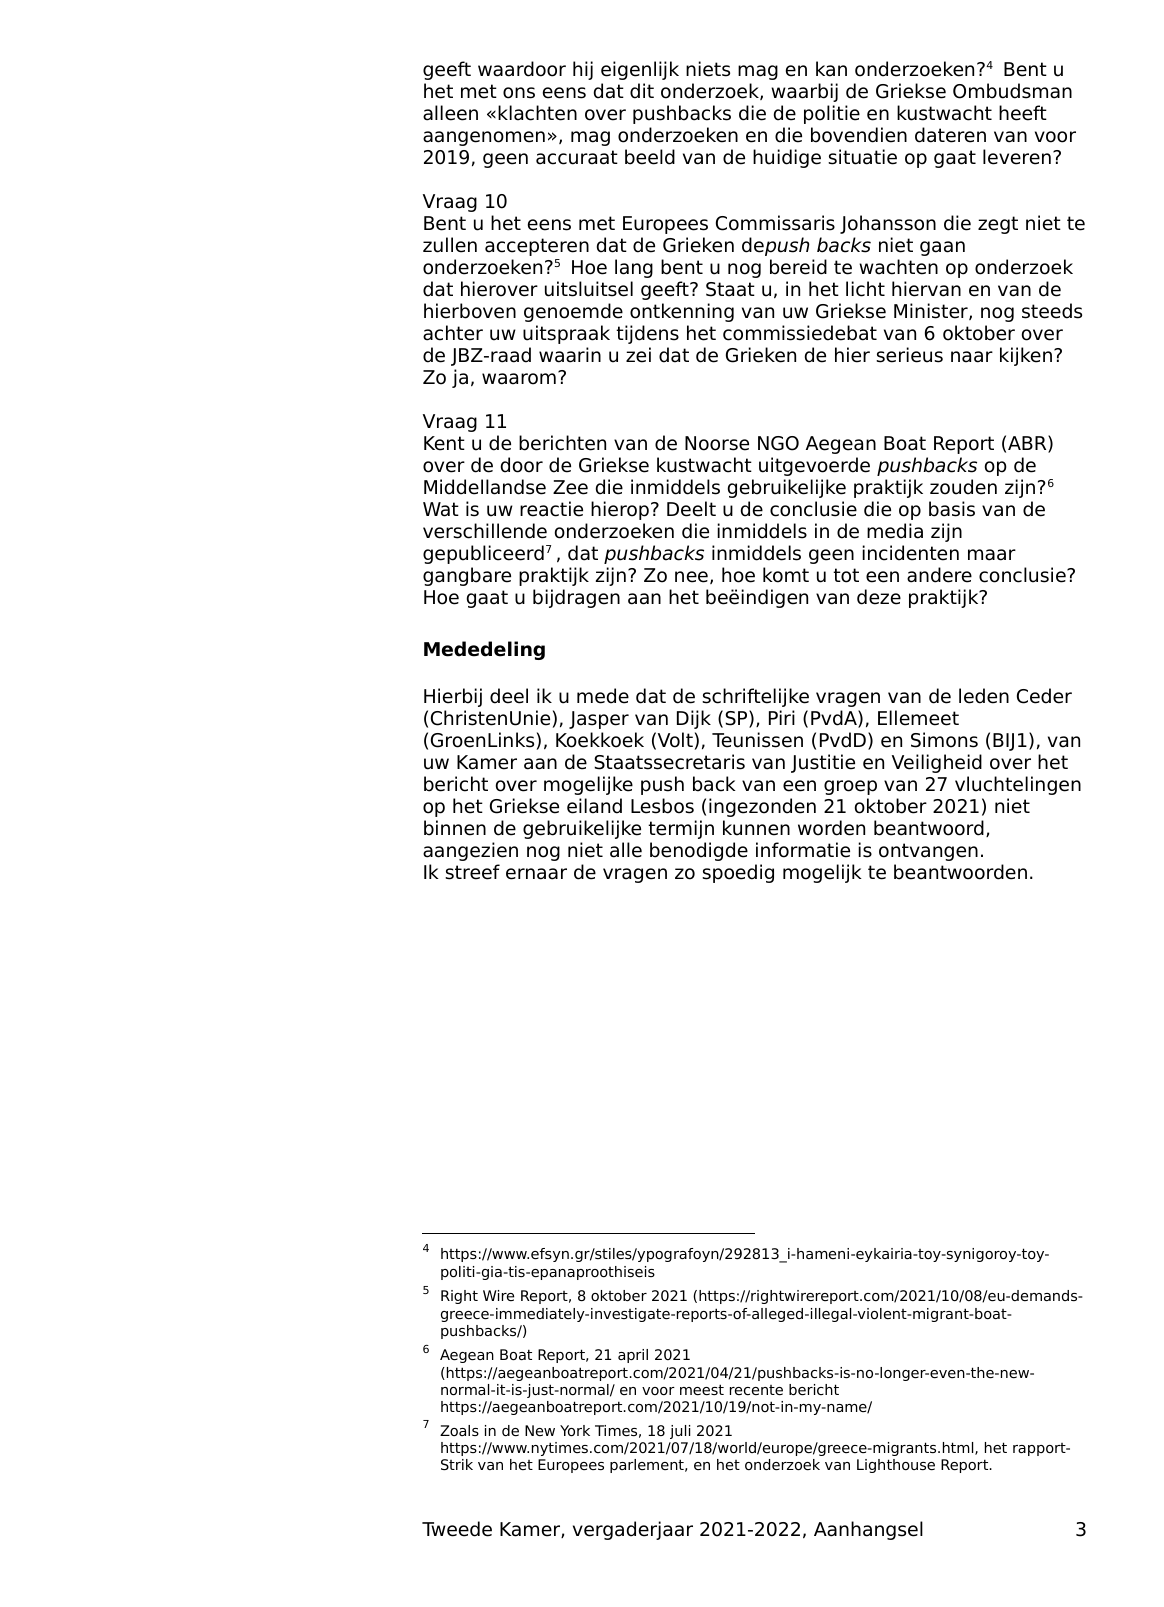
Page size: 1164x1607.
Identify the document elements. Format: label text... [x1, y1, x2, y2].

text Right Wire Report, 8 oktober 2021 (https://rightwirereport.com/2021/10/08/eu-demands-greece-immediately-investigate-reports-of-alleged-illegal-violent-migrant-boat-pushbacks/) [422, 1284, 1087, 1340]
subtitle Mededeling [422, 639, 1087, 661]
text Aegean Boat Report, 21 april 2021 (https://aegeanboatreport.com/2021/04/21/pushbacks-is-no-longer-even-the-new-normal-it-is-just-normal/ en voor meest recente bericht https://aegeanboatreport.com/2021/10/19/not-in-my-name/ [422, 1343, 1087, 1416]
text Ik streef ernaar de vragen zo spoedig mogelijk te beantwoorden. [422, 862, 1087, 884]
text Kent u de berichten van de Noorse NGO Aegean Boat Report (ABR) over de door de Griekse kustwacht uitgevoerde pushbacks op de Middellandse Zee die inmiddels gebruikelijke praktijk zouden zijn? Wat is uw reactie hierop? Deelt u de conclusie die op basis van de verschillende onderzoeken die inmiddels in de media zijn gepubliceerd, dat pushbacks inmiddels geen incidenten maar gangbare praktijk zijn? Zo nee, hoe komt u tot een andere conclusie? Hoe gaat u bijdragen aan het beëindigen van deze praktijk? [422, 433, 1087, 609]
text Hierbij deel ik u mede dat de schriftelijke vragen van de leden Ceder (ChristenUnie), Jasper van Dijk (SP), Piri (PvdA), Ellemeet (GroenLinks), Koekkoek (Volt), Teunissen (PvdD) en Simons (BIJ1), van uw Kamer aan de Staatssecretaris van Justitie en Veiligheid over het bericht over mogelijke push back van een groep van 27 vluchtelingen op het Griekse eiland Lesbos (ingezonden 21 oktober 2021) niet binnen de gebruikelijke termijn kunnen worden beantwoord, aangezien nog niet alle benodigde informatie is ontvangen. [422, 686, 1087, 862]
text Vraag 10 [422, 191, 1087, 213]
text geeft waardoor hij eigenlijk niets mag en kan onderzoeken? Bent u het met ons eens dat dit onderzoek, waarbij de Griekse Ombudsman alleen «klachten over pushbacks die de politie en kustwacht heeft aangenomen», mag onderzoeken en die bovendien dateren van voor 2019, geen accuraat beeld van de huidige situatie op gaat leveren? [422, 59, 1087, 169]
text Zoals in de New York Times, 18 juli 2021 https://www.nytimes.com/2021/07/18/world/europe/greece-migrants.html, het rapport-Strik van het Europees parlement, en het onderzoek van Lighthouse Report. [422, 1418, 1087, 1474]
text Bent u het eens met Europees Commissaris Johansson die zegt niet te zullen accepteren dat de Grieken depush backs niet gaan onderzoeken? Hoe lang bent u nog bereid te wachten op onderzoek dat hierover uitsluitsel geeft? Staat u, in het licht hiervan en van de hierboven genoemde ontkenning van uw Griekse Minister, nog steeds achter uw uitspraak tijdens het commissiedebat van 6 oktober over de JBZ-raad waarin u zei dat de Grieken de hier serieus naar kijken? Zo ja, waarom? [422, 213, 1087, 389]
text https://www.efsyn.gr/stiles/ypografoyn/292813_i-hameni-eykairia-toy-synigoroy-toy-politi-gia-tis-epanaproothiseis [422, 1242, 1087, 1281]
text Vraag 11 [422, 411, 1087, 433]
